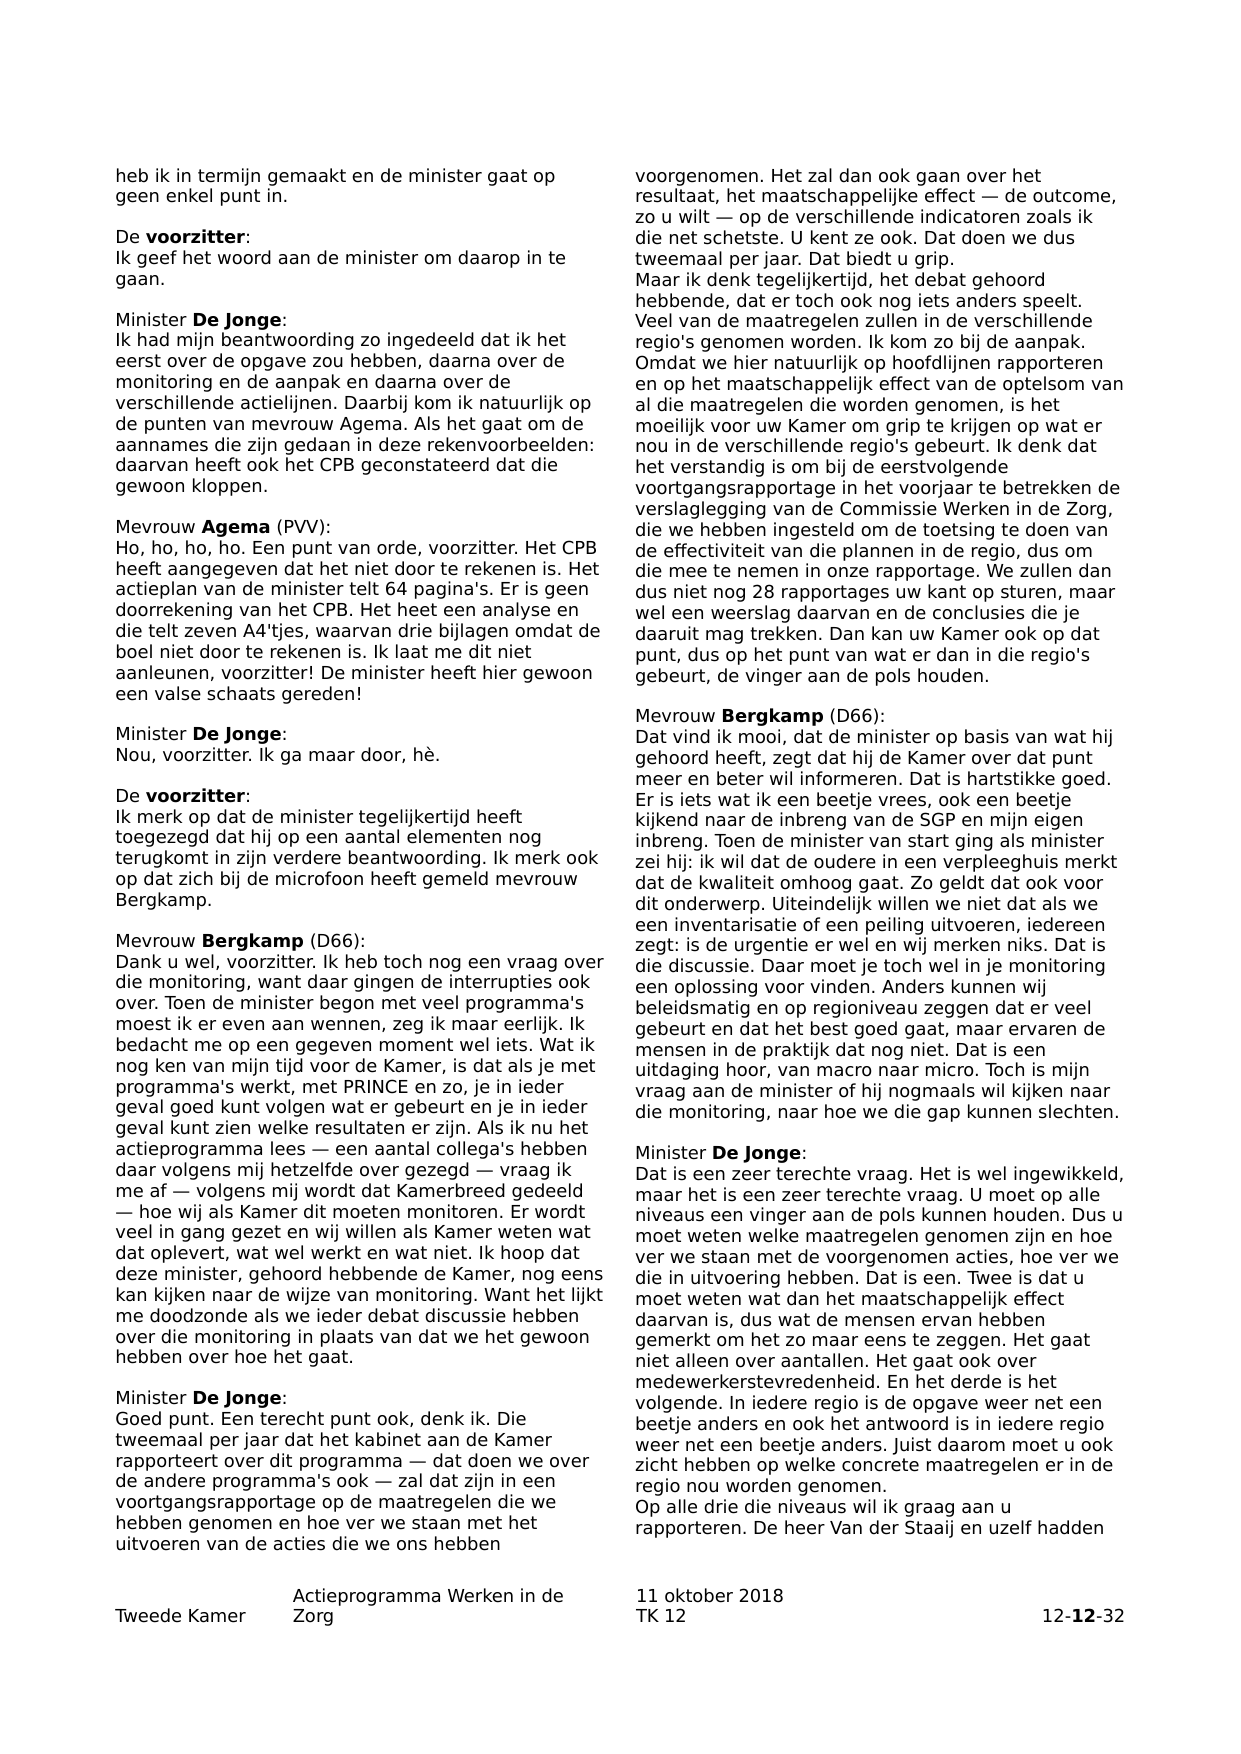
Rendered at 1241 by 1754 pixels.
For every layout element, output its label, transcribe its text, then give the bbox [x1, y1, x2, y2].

text Ik merk op dat de minister tegelijkertijd heeft toegezegd dat hij op een aantal elementen nog terugkomt in zijn verdere beantwoording. Ik merk ook op dat zich bij de microfoon heeft gemeld mevrouw Bergkamp. [115, 806, 605, 911]
text Ik had mijn beantwoording zo ingedeeld dat ik het eerst over de opgave zou hebben, daarna over de monitoring en de aanpak en daarna over de verschillende actielijnen. Daarbij kom ik natuurlijk op de punten van mevrouw Agema. Als het gaat om de aannames die zijn gedaan in deze rekenvoorbeelden: daarvan heeft ook het CPB geconstateerd dat die gewoon kloppen. [115, 330, 605, 497]
text Minister De Jonge: [635, 1143, 1125, 1163]
text De voorzitter: [115, 227, 605, 248]
text Minister De Jonge: [115, 724, 605, 745]
text Dat vind ik mooi, dat de minister op basis van wat hij gehoord heeft, zegt dat hij de Kamer over dat punt meer en beter wil informeren. Dat is hartstikke goed. Er is iets wat ik een beetje vrees, ook een beetje kijkend naar de inbreng van de SGP en mijn eigen inbreng. Toen de minister van start ging als minister zei hij: ik wil dat de oudere in een verpleeghuis merkt dat de kwaliteit omhoog gaat. Zo geldt dat ook voor dit onderwerp. Uiteindelijk willen we niet dat als we een inventarisatie of een peiling uitvoeren, iedereen zegt: is de urgentie er wel en wij merken niks. Dat is die discussie. Daar moet je toch wel in je monitoring een oplossing voor vinden. Anders kunnen wij beleidsmatig en op regioniveau zeggen dat er veel gebeurt en dat het best goed gaat, maar ervaren de mensen in de praktijk dat nog niet. Dat is een uitdaging hoor, van macro naar micro. Toch is mijn vraag aan de minister of hij nogmaals wil kijken naar die monitoring, naar hoe we die gap kunnen slechten. [635, 727, 1125, 1123]
text voorgenomen. Het zal dan ook gaan over het resultaat, het maatschappelijke effect — de outcome, zo u wilt — op de verschillende indicatoren zoals ik die net schetste. U kent ze ook. Dat doen we dus tweemaal per jaar. Dat biedt u grip. [635, 165, 1125, 269]
text Minister De Jonge: [115, 309, 605, 330]
text Dank u wel, voorzitter. Ik heb toch nog een vraag over die monitoring, want daar gingen de interrupties ook over. Toen de minister begon met veel programma's moest ik er even aan wennen, zeg ik maar eerlijk. Ik bedacht me op een gegeven moment wel iets. Wat ik nog ken van mijn tijd voor de Kamer, is dat als je met programma's werkt, met PRINCE en zo, je in ieder geval goed kunt volgen wat er gebeurt en je in ieder geval kunt zien welke resultaten er zijn. Als ik nu het actieprogramma lees — een aantal collega's hebben daar volgens mij hetzelfde over gezegd — vraag ik me af — volgens mij wordt dat Kamerbreed gedeeld — hoe wij als Kamer dit moeten monitoren. Er wordt veel in gang gezet en wij willen als Kamer weten wat dat oplevert, wat wel werkt en wat niet. Ik hoop dat deze minister, gehoord hebbende de Kamer, nog eens kan kijken naar de wijze van monitoring. Want het lijkt me doodzonde als we ieder debat discussie hebben over die monitoring in plaats van dat we het gewoon hebben over hoe het gaat. [115, 951, 605, 1368]
text Minister De Jonge: [115, 1388, 605, 1409]
text Maar ik denk tegelijkertijd, het debat gehoord hebbende, dat er toch ook nog iets anders speelt. Veel van de maatregelen zullen in de verschillende regio's genomen worden. Ik kom zo bij de aanpak. Omdat we hier natuurlijk op hoofdlijnen rapporteren en op het maatschappelijk effect van de optelsom van al die maatregelen die worden genomen, is het moeilijk voor uw Kamer om grip te krijgen op wat er nou in de verschillende regio's gebeurt. Ik denk dat het verstandig is om bij de eerstvolgende voortgangsrapportage in het voorjaar te betrekken de verslaglegging van de Commissie Werken in de Zorg, die we hebben ingesteld om de toetsing te doen van de effectiviteit van die plannen in de regio, dus om die mee te nemen in onze rapportage. We zullen dan dus niet nog 28 rapportages uw kant op sturen, maar wel een weerslag daarvan en de conclusies die je daaruit mag trekken. Dan kan uw Kamer ook op dat punt, dus op het punt van wat er dan in die regio's gebeurt, de vinger aan de pols houden. [635, 269, 1125, 686]
text Mevrouw Bergkamp (D66): [635, 706, 1125, 727]
text Goed punt. Een terecht punt ook, denk ik. Die tweemaal per jaar dat het kabinet aan de Kamer rapporteert over dit programma — dat doen we over de andere programma's ook — zal dat zijn in een voortgangsrapportage op de maatregelen die we hebben genomen en hoe ver we staan met het uitvoeren van de acties die we ons hebben [115, 1409, 605, 1554]
text Nou, voorzitter. Ik ga maar door, hè. [115, 745, 605, 766]
text De voorzitter: [115, 786, 605, 806]
text Mevrouw Bergkamp (D66): [115, 931, 605, 951]
text Ik geef het woord aan de minister om daarop in te gaan. [115, 248, 605, 289]
text Op alle drie die niveaus wil ik graag aan u rapporteren. De heer Van der Staaij en uzelf hadden [635, 1497, 1125, 1538]
text Dat is een zeer terechte vraag. Het is wel ingewikkeld, maar het is een zeer terechte vraag. U moet op alle niveaus een vinger aan de pols kunnen houden. Dus u moet weten welke maatregelen genomen zijn en hoe ver we staan met de voorgenomen acties, hoe ver we die in uitvoering hebben. Dat is een. Twee is dat u moet weten wat dan het maatschappelijk effect daarvan is, dus wat de mensen ervan hebben gemerkt om het zo maar eens te zeggen. Het gaat niet alleen over aantallen. Het gaat ook over medewerkerstevredenheid. En het derde is het volgende. In iedere regio is de opgave weer net een beetje anders en ook het antwoord is in iedere regio weer net een beetje anders. Juist daarom moet u ook zicht hebben op welke concrete maatregelen er in de regio nou worden genomen. [635, 1163, 1125, 1497]
text Ho, ho, ho, ho. Een punt van orde, voorzitter. Het CPB heeft aangegeven dat het niet door te rekenen is. Het actieplan van de minister telt 64 pagina's. Er is geen doorrekening van het CPB. Het heet een analyse en die telt zeven A4'tjes, waarvan drie bijlagen omdat de boel niet door te rekenen is. Ik laat me dit niet aanleunen, voorzitter! De minister heeft hier gewoon een valse schaats gereden! [115, 537, 605, 704]
text heb ik in termijn gemaakt en de minister gaat op geen enkel punt in. [115, 165, 605, 207]
text Mevrouw Agema (PVV): [115, 517, 605, 537]
